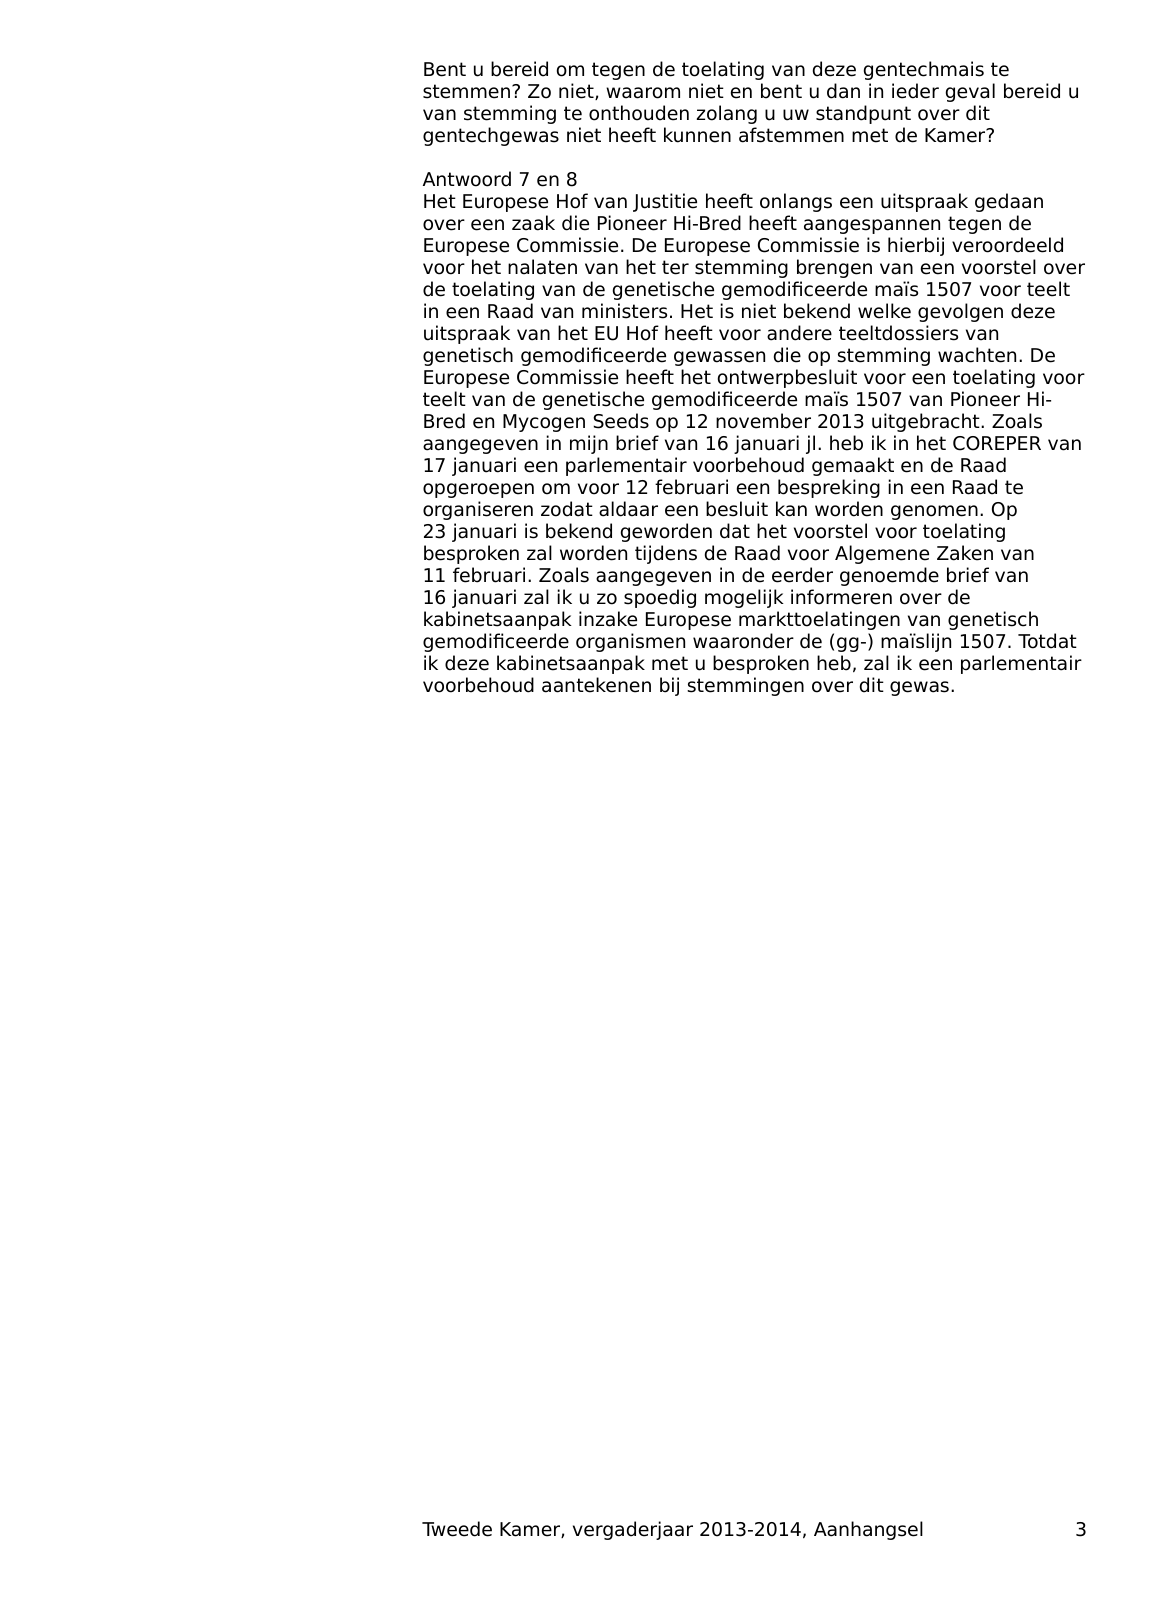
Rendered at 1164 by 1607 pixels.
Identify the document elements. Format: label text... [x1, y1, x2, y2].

text Bent u bereid om tegen de toelating van deze gentechmais te stemmen? Zo niet, waarom niet en bent u dan in ieder geval bereid u van stemming te onthouden zolang u uw standpunt over dit gentechgewas niet heeft kunnen afstemmen met de Kamer? [422, 59, 1087, 147]
text Antwoord 7 en 8 [422, 169, 1087, 191]
text Het Europese Hof van Justitie heeft onlangs een uitspraak gedaan over een zaak die Pioneer Hi-Bred heeft aangespannen tegen de Europese Commissie. De Europese Commissie is hierbij veroordeeld voor het nalaten van het ter stemming brengen van een voorstel over de toelating van de genetische gemodificeerde maïs 1507 voor teelt in een Raad van ministers. Het is niet bekend welke gevolgen deze uitspraak van het EU Hof heeft voor andere teeltdossiers van genetisch gemodificeerde gewassen die op stemming wachten. De Europese Commissie heeft het ontwerpbesluit voor een toelating voor teelt van de genetische gemodificeerde maïs 1507 van Pioneer Hi-Bred en Mycogen Seeds op 12 november 2013 uitgebracht. Zoals aangegeven in mijn brief van 16 januari jl. heb ik in het COREPER van 17 januari een parlementair voorbehoud gemaakt en de Raad opgeroepen om voor 12 februari een bespreking in een Raad te organiseren zodat aldaar een besluit kan worden genomen. Op 23 januari is bekend geworden dat het voorstel voor toelating besproken zal worden tijdens de Raad voor Algemene Zaken van 11 februari. Zoals aangegeven in de eerder genoemde brief van 16 januari zal ik u zo spoedig mogelijk informeren over de kabinetsaanpak inzake Europese markttoelatingen van genetisch gemodificeerde organismen waaronder de (gg-) maïslijn 1507. Totdat ik deze kabinetsaanpak met u besproken heb, zal ik een parlementair voorbehoud aantekenen bij stemmingen over dit gewas. [422, 191, 1087, 697]
